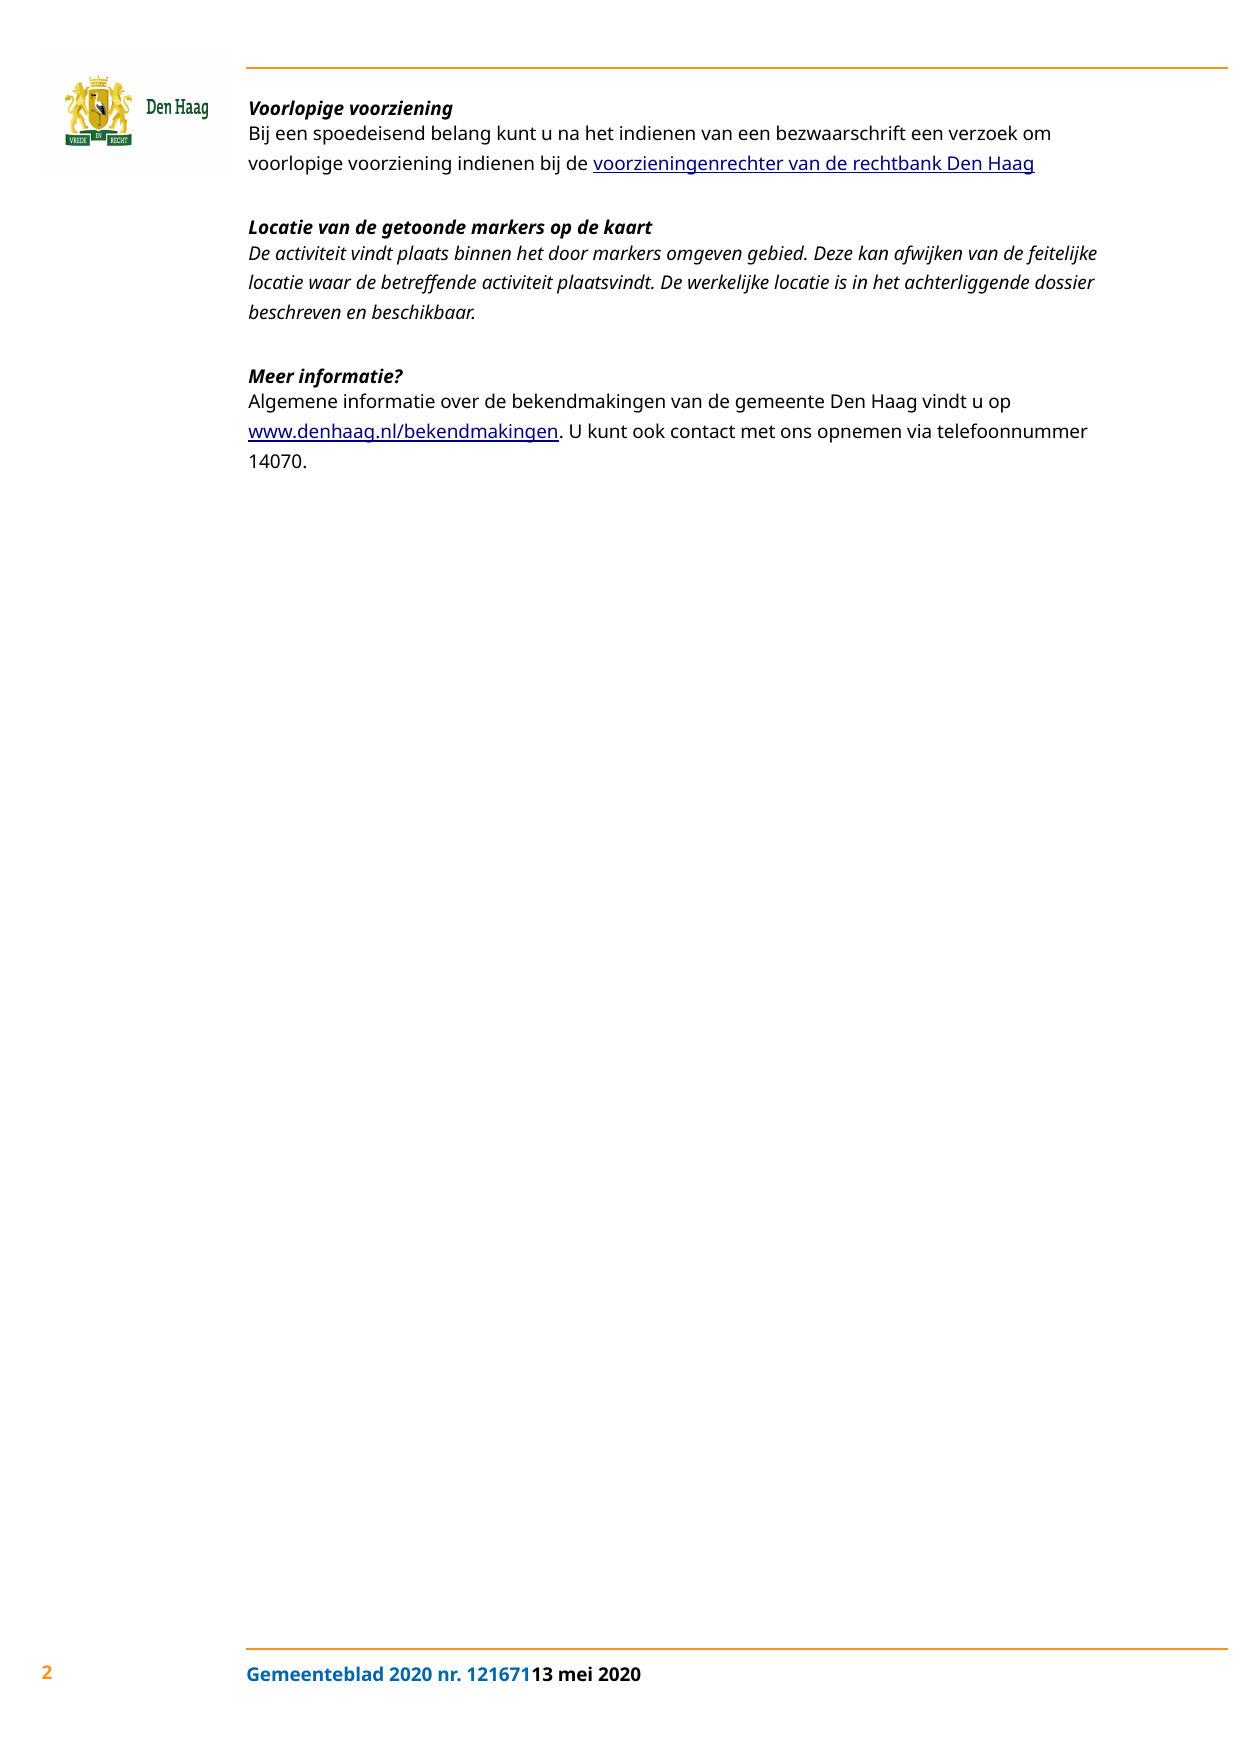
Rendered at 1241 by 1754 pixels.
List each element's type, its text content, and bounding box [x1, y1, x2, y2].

text Meer informatie? [248, 363, 1152, 389]
text Voorlopige voorziening [248, 95, 1152, 121]
text Locatie van de getoonde markers op de kaart [248, 214, 1152, 240]
picture [41, 47, 231, 172]
text Algemene informatie over de bekendmakingen van de gemeente Den Haag vindt u op www.denhaag.nl/bekendmakingen. U kunt ook contact met ons opnemen via telefoonnummer 14070. [248, 389, 1152, 473]
text Bij een spoedeisend belang kunt u na het indienen van een bezwaarschrift een verzoek om voorlopige voorziening indienen bij de voorzieningenrechter van de rechtbank Den Haag [248, 121, 1152, 176]
text De activiteit vindt plaats binnen het door markers omgeven gebied. Deze kan afwijken van de feitelijke locatie waar de betreffende activiteit plaatsvindt. De werkelijke locatie is in het achterliggende dossier beschreven en beschikbaar. [248, 240, 1152, 325]
